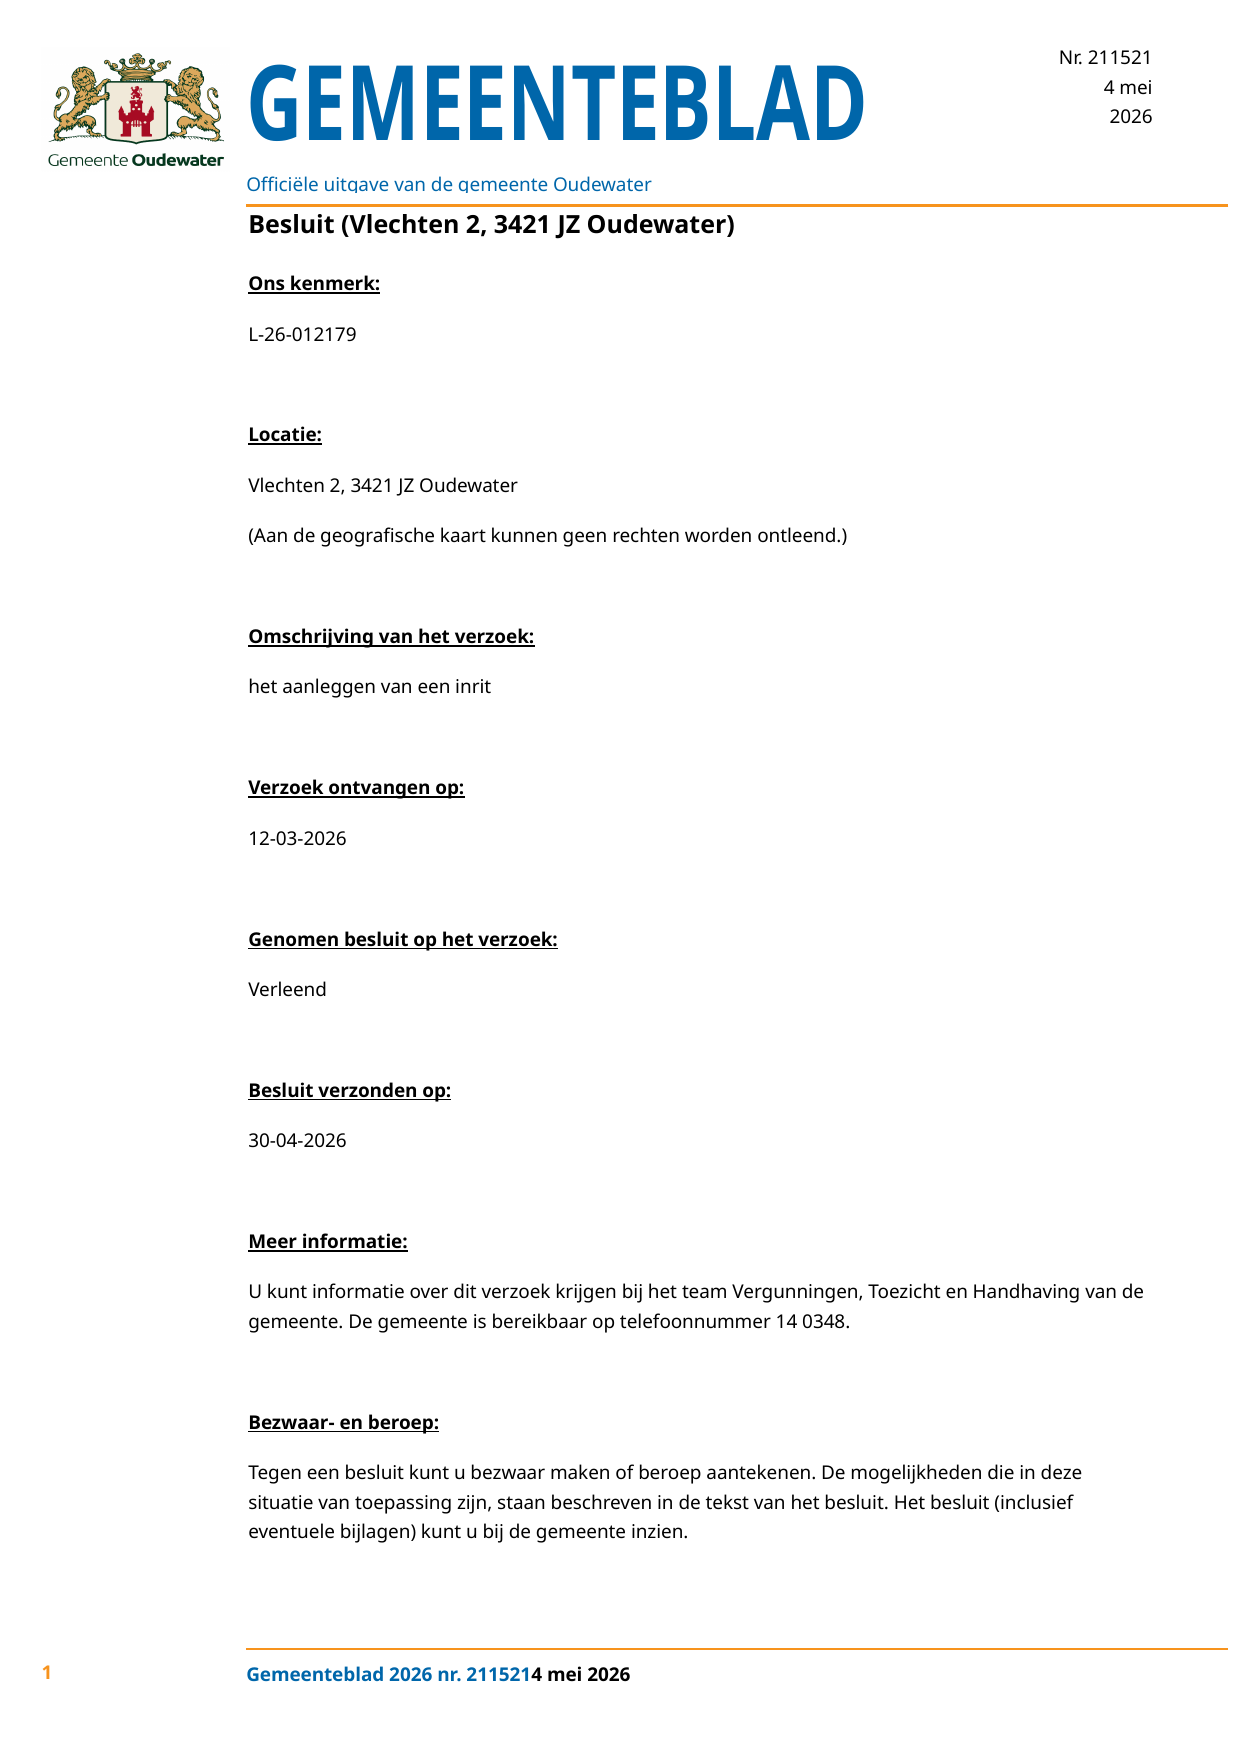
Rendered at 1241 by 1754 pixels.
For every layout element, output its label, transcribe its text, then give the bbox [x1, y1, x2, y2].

text 12-03-2026 [248, 825, 1152, 851]
text 30-04-2026 [248, 1127, 1152, 1153]
text Tegen een besluit kunt u bezwaar maken of beroep aantekenen. De mogelijkheden die in deze situatie van toepassing zijn, staan beschreven in de tekst van het besluit. Het besluit (inclusief eventuele bijlagen) kunt u bij de gemeente inzien. [248, 1459, 1152, 1544]
text Besluit verzonden op: [248, 1077, 1152, 1103]
text Locatie: [248, 422, 1152, 447]
text Verzoek ontvangen op: [248, 774, 1152, 800]
text Meer informatie: [248, 1228, 1152, 1254]
text Verleend [248, 976, 1152, 1002]
text L-26-012179 [248, 321, 1152, 346]
text U kunt informatie over dit verzoek krijgen bij het team Vergunningen, Toezicht en Handhaving van de gemeente. De gemeente is bereikbaar op telefoonnummer 14 0348. [248, 1279, 1152, 1334]
text Genomen besluit op het verzoek: [248, 926, 1152, 951]
text Omschrijving van het verzoek: [248, 623, 1152, 649]
text Vlechten 2, 3421 JZ Oudewater [248, 472, 1152, 498]
picture [41, 47, 231, 172]
text Bezwaar- en beroep: [248, 1409, 1152, 1435]
text Besluit (Vlechten 2, 3421 JZ Oudewater) [248, 207, 1152, 241]
text Ons kenmerk: [248, 270, 1152, 296]
text het aanleggen van een inrit [248, 674, 1152, 699]
text (Aan de geografische kaart kunnen geen rechten worden ontleend.) [248, 522, 1152, 548]
